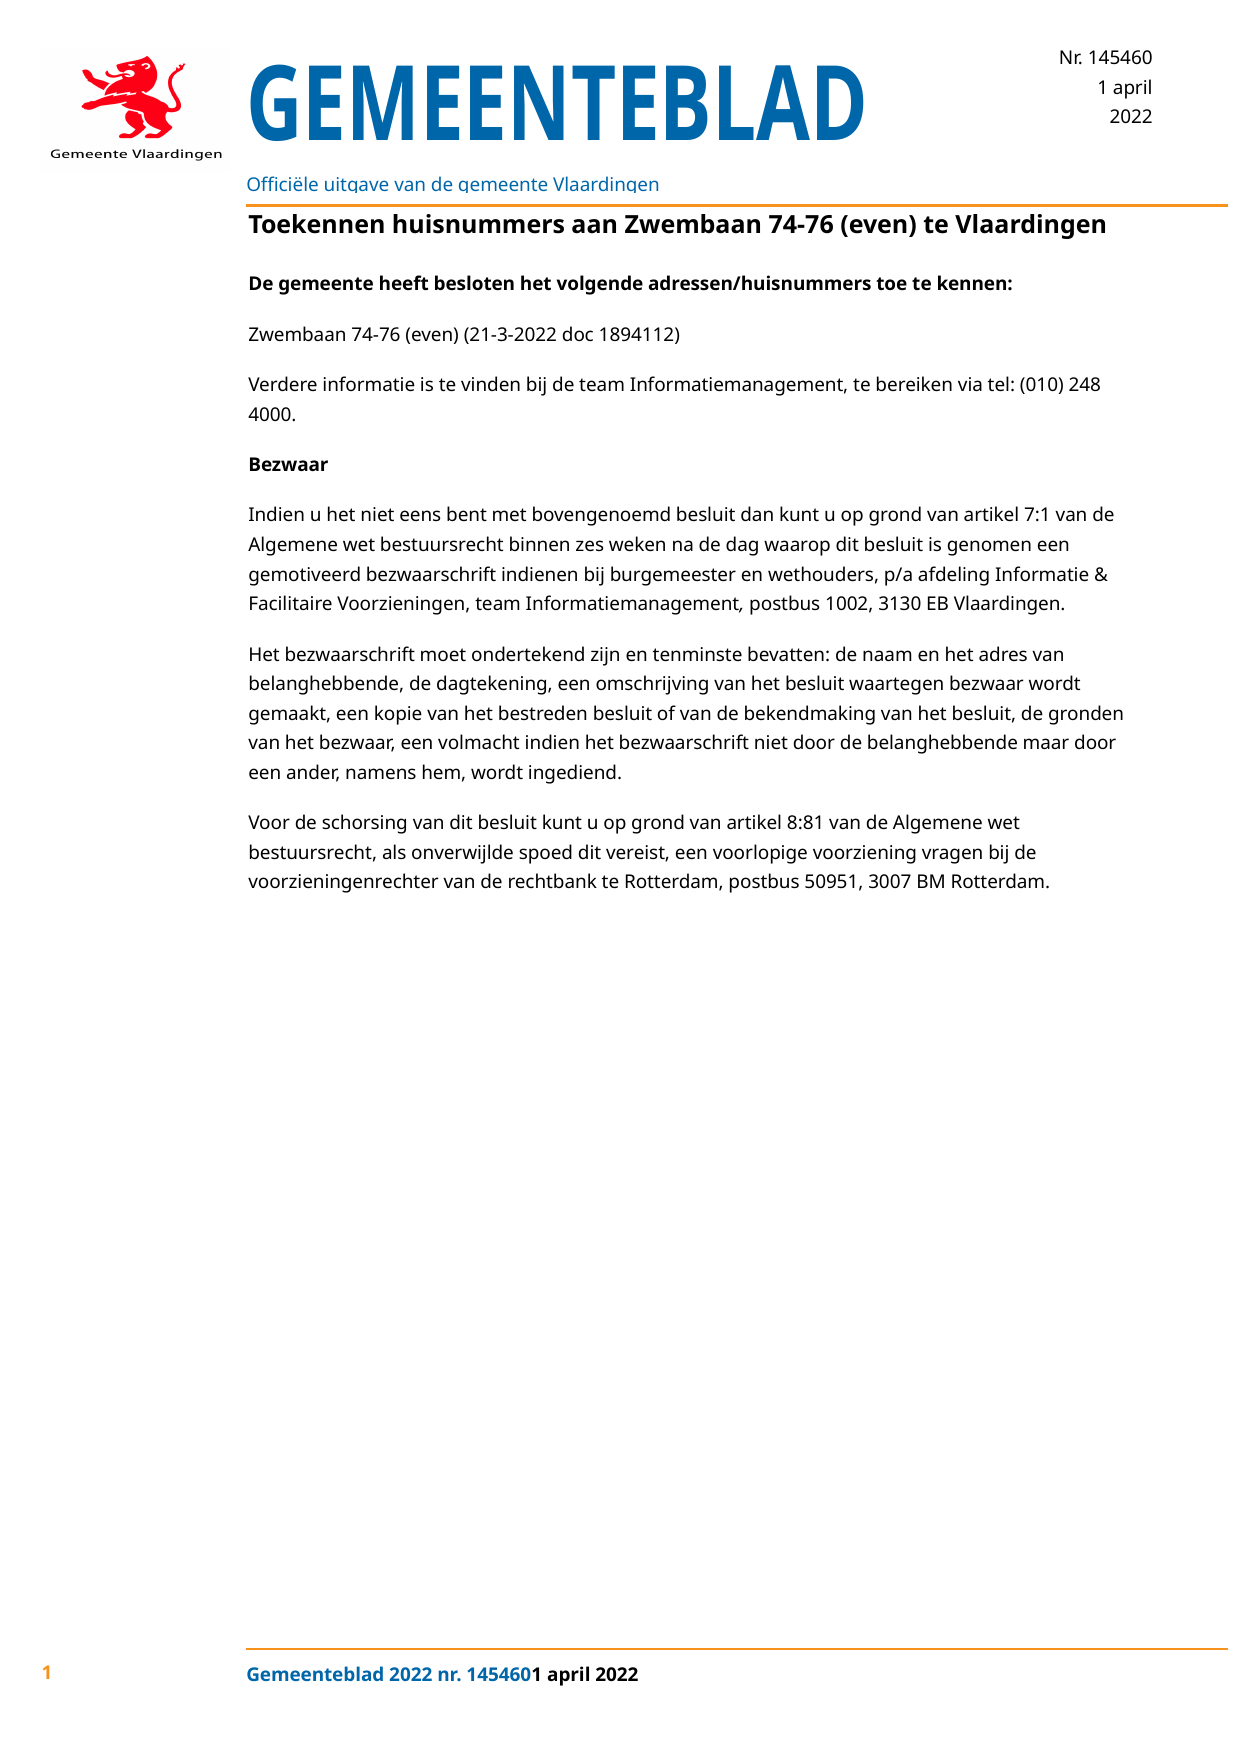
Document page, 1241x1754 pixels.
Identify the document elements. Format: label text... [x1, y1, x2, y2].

text Indien u het niet eens bent met bovengenoemd besluit dan kunt u op grond van artikel 7:1 van de Algemene wet bestuursrecht binnen zes weken na de dag waarop dit besluit is genomen een gemotiveerd bezwaarschrift indienen bij burgemeester en wethouders, p/a afdeling Informatie & Facilitaire Voorzieningen, team Informatiemanagement, postbus 1002, 3130 EB Vlaardingen. [248, 502, 1152, 616]
text Toekennen huisnummers aan Zwembaan 74-76 (even) te Vlaardingen [248, 207, 1152, 241]
text De gemeente heeft besloten het volgende adressen/huisnummers toe te kennen: [248, 270, 1152, 296]
text Verdere informatie is te vinden bij de team Informatiemanagement, te bereiken via tel: (010) 248 4000. [248, 371, 1152, 426]
text Bezwaar [248, 451, 1152, 477]
text Voor de schorsing van dit besluit kunt u op grond van artikel 8:81 van de Algemene wet bestuursrecht, als onverwijlde spoed dit vereist, een voorlopige voorziening vragen bij de voorzieningenrechter van de rechtbank te Rotterdam, postbus 50951, 3007 BM Rotterdam. [248, 809, 1152, 894]
picture [41, 47, 231, 172]
text Het bezwaarschrift moet ondertekend zijn en tenminste bevatten: de naam en het adres van belanghebbende, de dagtekening, een omschrijving van het besluit waartegen bezwaar wordt gemaakt, een kopie van het bestreden besluit of van de bekendmaking van het besluit, de gronden van het bezwaar, een volmacht indien het bezwaarschrift niet door de belanghebbende maar door een ander, namens hem, wordt ingediend. [248, 641, 1152, 785]
text Zwembaan 74-76 (even) (21-3-2022 doc 1894112) [248, 321, 1152, 346]
